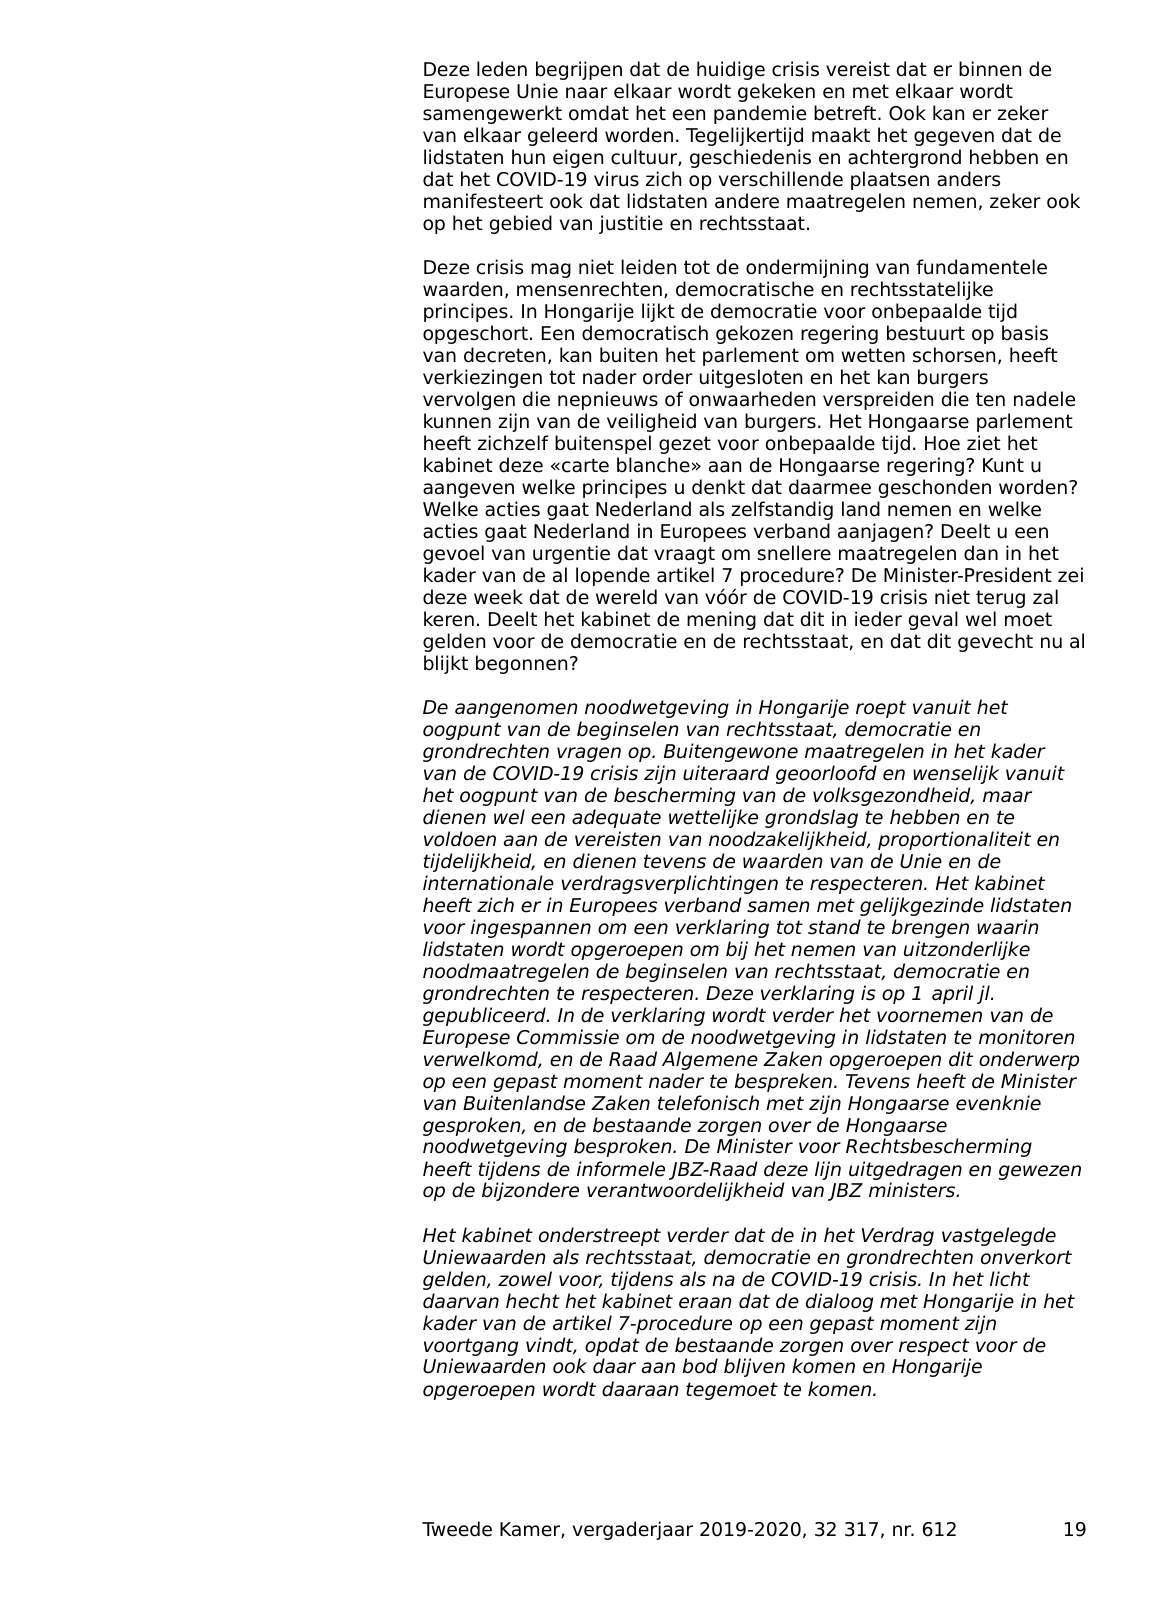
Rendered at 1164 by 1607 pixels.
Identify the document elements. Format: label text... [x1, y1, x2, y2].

text De aangenomen noodwetgeving in Hongarije roept vanuit het oogpunt van de beginselen van rechtsstaat, democratie en grondrechten vragen op. Buitengewone maatregelen in het kader van de COVID-19 crisis zijn uiteraard geoorloofd en wenselijk vanuit het oogpunt van de bescherming van de volksgezondheid, maar dienen wel een adequate wettelijke grondslag te hebben en te voldoen aan de vereisten van noodzakelijkheid, proportionaliteit en tijdelijkheid, en dienen tevens de waarden van de Unie en de internationale verdragsverplichtingen te respecteren. Het kabinet heeft zich er in Europees verband samen met gelijkgezinde lidstaten voor ingespannen om een verklaring tot stand te brengen waarin lidstaten wordt opgeroepen om bij het nemen van uitzonderlijke noodmaatregelen de beginselen van rechtsstaat, democratie en grondrechten te respecteren. Deze verklaring is op 1 april jl. gepubliceerd. In de verklaring wordt verder het voornemen van de Europese Commissie om de noodwetgeving in lidstaten te monitoren verwelkomd, en de Raad Algemene Zaken opgeroepen dit onderwerp op een gepast moment nader te bespreken. Tevens heeft de Minister van Buitenlandse Zaken telefonisch met zijn Hongaarse evenknie gesproken, en de bestaande zorgen over de Hongaarse noodwetgeving besproken. De Minister voor Rechtsbescherming heeft tijdens de informele JBZ-Raad deze lijn uitgedragen en gewezen op de bijzondere verantwoordelijkheid van JBZ ministers. [422, 697, 1087, 1202]
text Deze crisis mag niet leiden tot de ondermijning van fundamentele waarden, mensenrechten, democratische en rechtsstatelijke principes. In Hongarije lijkt de democratie voor onbepaalde tijd opgeschort. Een democratisch gekozen regering bestuurt op basis van decreten, kan buiten het parlement om wetten schorsen, heeft verkiezingen tot nader order uitgesloten en het kan burgers vervolgen die nepnieuws of onwaarheden verspreiden die ten nadele kunnen zijn van de veiligheid van burgers. Het Hongaarse parlement heeft zichzelf buitenspel gezet voor onbepaalde tijd. Hoe ziet het kabinet deze «carte blanche» aan de Hongaarse regering? Kunt u aangeven welke principes u denkt dat daarmee geschonden worden? Welke acties gaat Nederland als zelfstandig land nemen en welke acties gaat Nederland in Europees verband aanjagen? Deelt u een gevoel van urgentie dat vraagt om snellere maatregelen dan in het kader van de al lopende artikel 7 procedure? De Minister-President zei deze week dat de wereld van vóór de COVID-19 crisis niet terug zal keren. Deelt het kabinet de mening dat dit in ieder geval wel moet gelden voor de democratie en de rechtsstaat, en dat dit gevecht nu al blijkt begonnen? [422, 257, 1087, 675]
text Het kabinet onderstreept verder dat de in het Verdrag vastgelegde Uniewaarden als rechtsstaat, democratie en grondrechten onverkort gelden, zowel voor, tijdens als na de COVID-19 crisis. In het licht daarvan hecht het kabinet eraan dat de dialoog met Hongarije in het kader van de artikel 7-procedure op een gepast moment zijn voortgang vindt, opdat de bestaande zorgen over respect voor de Uniewaarden ook daar aan bod blijven komen en Hongarije opgeroepen wordt daaraan tegemoet te komen. [422, 1224, 1087, 1400]
text Deze leden begrijpen dat de huidige crisis vereist dat er binnen de Europese Unie naar elkaar wordt gekeken en met elkaar wordt samengewerkt omdat het een pandemie betreft. Ook kan er zeker van elkaar geleerd worden. Tegelijkertijd maakt het gegeven dat de lidstaten hun eigen cultuur, geschiedenis en achtergrond hebben en dat het COVID-19 virus zich op verschillende plaatsen anders manifesteert ook dat lidstaten andere maatregelen nemen, zeker ook op het gebied van justitie en rechtsstaat. [422, 59, 1087, 235]
